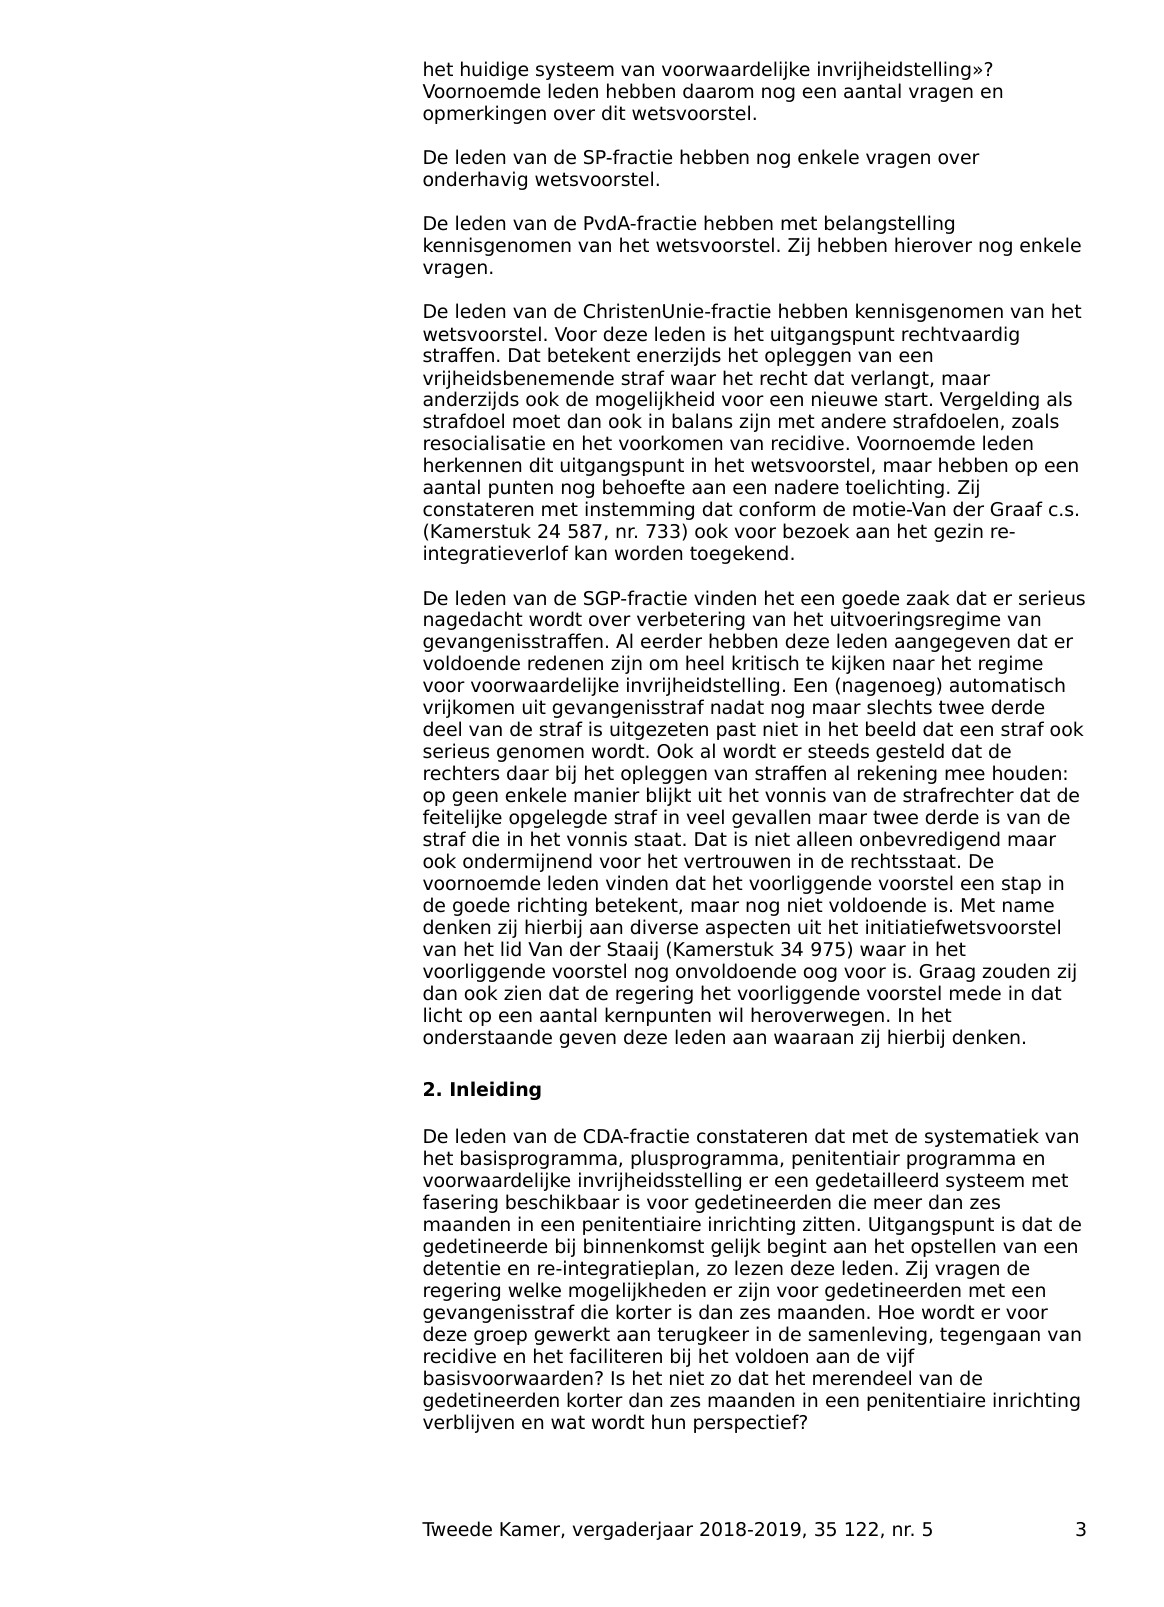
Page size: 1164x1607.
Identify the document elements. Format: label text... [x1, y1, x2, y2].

text De leden van de PvdA-fractie hebben met belangstelling kennisgenomen van het wetsvoorstel. Zij hebben hierover nog enkele vragen. [422, 213, 1087, 279]
text De leden van de SGP-fractie vinden het een goede zaak dat er serieus nagedacht wordt over verbetering van het uitvoeringsregime van gevangenisstraffen. Al eerder hebben deze leden aangegeven dat er voldoende redenen zijn om heel kritisch te kijken naar het regime voor voorwaardelijke invrijheidstelling. Een (nagenoeg) automatisch vrijkomen uit gevangenisstraf nadat nog maar slechts twee derde deel van de straf is uitgezeten past niet in het beeld dat een straf ook serieus genomen wordt. Ook al wordt er steeds gesteld dat de rechters daar bij het opleggen van straffen al rekening mee houden: op geen enkele manier blijkt uit het vonnis van de strafrechter dat de feitelijke opgelegde straf in veel gevallen maar twee derde is van de straf die in het vonnis staat. Dat is niet alleen onbevredigend maar ook ondermijnend voor het vertrouwen in de rechtsstaat. De voornoemde leden vinden dat het voorliggende voorstel een stap in de goede richting betekent, maar nog niet voldoende is. Met name denken zij hierbij aan diverse aspecten uit het initiatiefwetsvoorstel van het lid Van der Staaij (Kamerstuk 34 975) waar in het voorliggende voorstel nog onvoldoende oog voor is. Graag zouden zij dan ook zien dat de regering het voorliggende voorstel mede in dat licht op een aantal kernpunten wil heroverwegen. In het onderstaande geven deze leden aan waaraan zij hierbij denken. [422, 587, 1087, 1049]
text het huidige systeem van voorwaardelijke invrijheidstelling»? Voornoemde leden hebben daarom nog een aantal vragen en opmerkingen over dit wetsvoorstel. [422, 59, 1087, 125]
subtitle 2. Inleiding [422, 1079, 1087, 1101]
text De leden van de CDA-fractie constateren dat met de systematiek van het basisprogramma, plusprogramma, penitentiair programma en voorwaardelijke invrijheidsstelling er een gedetailleerd systeem met fasering beschikbaar is voor gedetineerden die meer dan zes maanden in een penitentiaire inrichting zitten. Uitgangspunt is dat de gedetineerde bij binnenkomst gelijk begint aan het opstellen van een detentie en re-integratieplan, zo lezen deze leden. Zij vragen de regering welke mogelijkheden er zijn voor gedetineerden met een gevangenisstraf die korter is dan zes maanden. Hoe wordt er voor deze groep gewerkt aan terugkeer in de samenleving, tegengaan van recidive en het faciliteren bij het voldoen aan de vijf basisvoorwaarden? Is het niet zo dat het merendeel van de gedetineerden korter dan zes maanden in een penitentiaire inrichting verblijven en wat wordt hun perspectief? [422, 1126, 1087, 1434]
text De leden van de ChristenUnie-fractie hebben kennisgenomen van het wetsvoorstel. Voor deze leden is het uitgangspunt rechtvaardig straffen. Dat betekent enerzijds het opleggen van een vrijheidsbenemende straf waar het recht dat verlangt, maar anderzijds ook de mogelijkheid voor een nieuwe start. Vergelding als strafdoel moet dan ook in balans zijn met andere strafdoelen, zoals resocialisatie en het voorkomen van recidive. Voornoemde leden herkennen dit uitgangspunt in het wetsvoorstel, maar hebben op een aantal punten nog behoefte aan een nadere toelichting. Zij constateren met instemming dat conform de motie-Van der Graaf c.s. (Kamerstuk 24 587, nr. 733) ook voor bezoek aan het gezin re-integratieverlof kan worden toegekend. [422, 301, 1087, 565]
text De leden van de SP-fractie hebben nog enkele vragen over onderhavig wetsvoorstel. [422, 147, 1087, 191]
